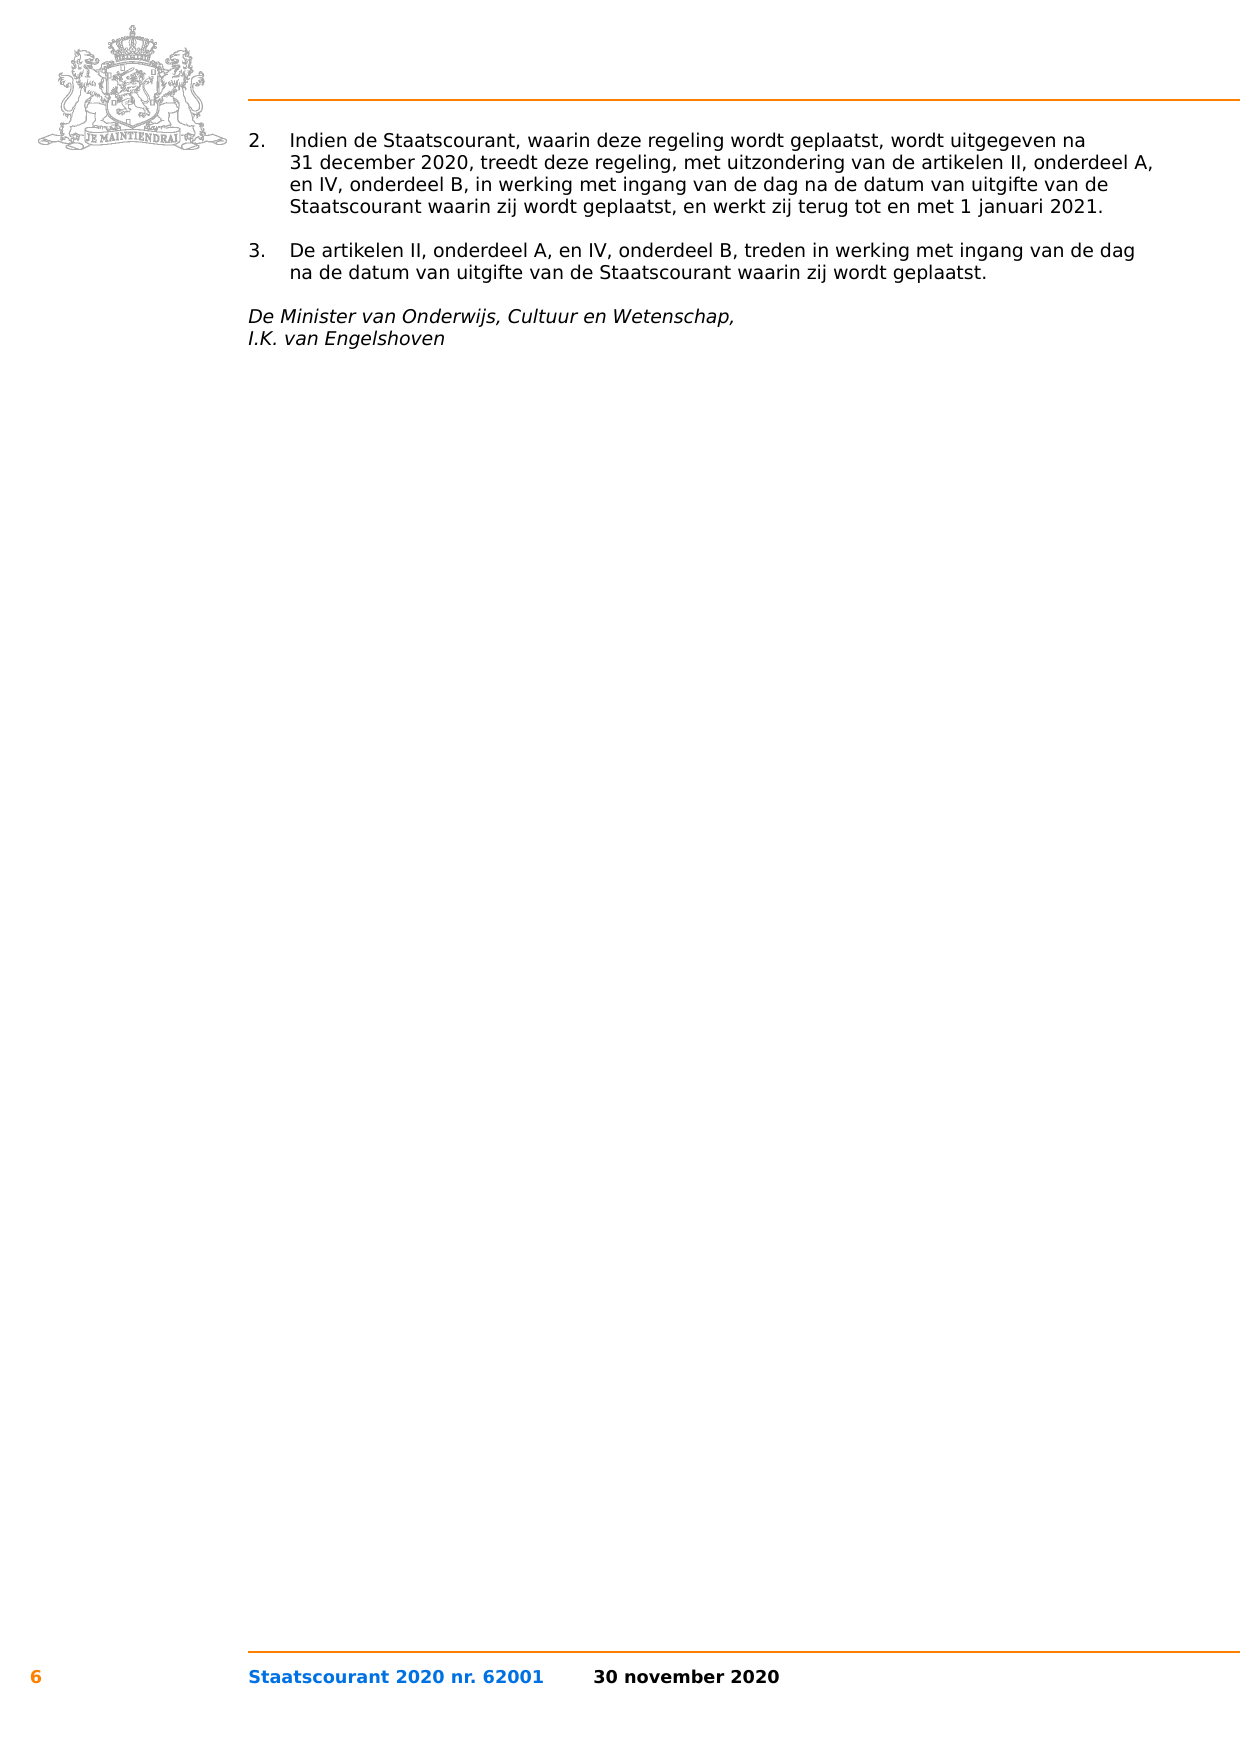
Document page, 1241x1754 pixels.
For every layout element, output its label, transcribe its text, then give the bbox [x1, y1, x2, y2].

text 2. Indien de Staatscourant, waarin deze regeling wordt geplaatst, wordt uitgegeven na 31 december 2020, treedt deze regeling, met uitzondering van de artikelen II, onderdeel A, en IV, onderdeel B, in werking met ingang van de dag na de datum van uitgifte van de Staatscourant waarin zij wordt geplaatst, en werkt zij terug tot en met 1 januari 2021. [248, 130, 1163, 218]
text 3. De artikelen II, onderdeel A, en IV, onderdeel B, treden in werking met ingang van de dag na de datum van uitgifte van de Staatscourant waarin zij wordt geplaatst. [248, 240, 1163, 284]
text De Minister van Onderwijs, Cultuur en Wetenschap, I.K. van Engelshoven [248, 306, 1163, 349]
picture [38, 25, 227, 150]
